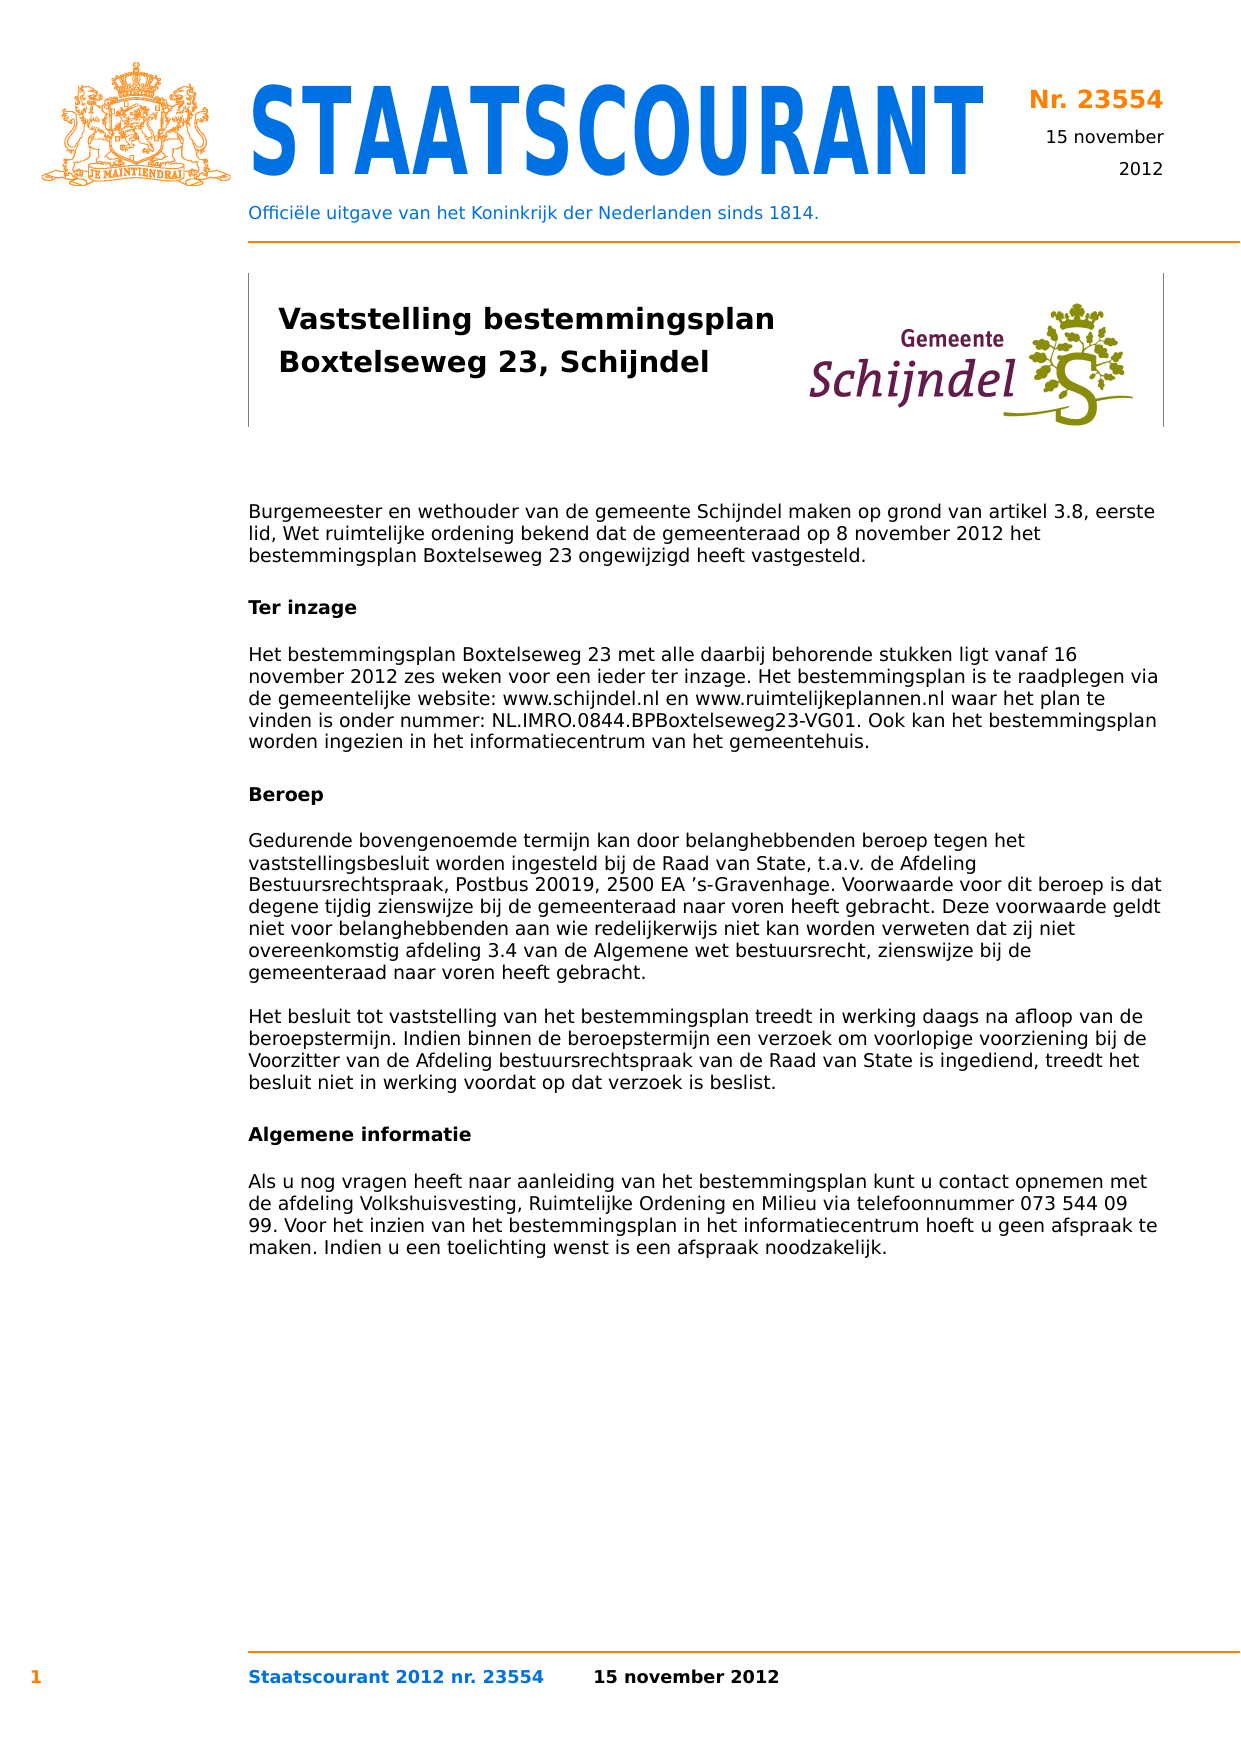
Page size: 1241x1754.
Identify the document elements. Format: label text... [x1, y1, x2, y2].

text Burgemeester en wethouder van de gemeente Schijndel maken op grond van artikel 3.8, eerste lid, Wet ruimtelijke ordening bekend dat de gemeenteraad op 8 november 2012 het bestemmingsplan Boxtelseweg 23 ongewijzigd heeft vastgesteld. [248, 501, 1163, 567]
subtitle Vaststelling bestemmingsplan Boxtelseweg 23, Schijndel [249, 273, 1163, 427]
table_header Nr. 23554 [998, 62, 1240, 121]
table_header STAATSCOURANT [248, 62, 998, 203]
picture [41, 62, 231, 186]
subtitle Beroep [248, 783, 1163, 805]
text Als u nog vragen heeft naar aanleiding van het bestemmingsplan kunt u contact opnemen met de afdeling Volkshuisvesting, Ruimtelijke Ordening en Milieu via telefoonnummer 073 544 09 99. Voor het inzien van het bestemmingsplan in het informatiecentrum hoeft u geen afspraak te maken. Indien u een toelichting wenst is een afspraak noodzakelijk. [248, 1171, 1163, 1259]
text Gedurende bovengenoemde termijn kan door belanghebbenden beroep tegen het vaststellingsbesluit worden ingesteld bij de Raad van State, t.a.v. de Afdeling Bestuursrechtspraak, Postbus 20019, 2500 EA ’s-Gravenhage. Voorwaarde voor dit beroep is dat degene tijdig zienswijze bij de gemeenteraad naar voren heeft gebracht. Deze voorwaarde geldt niet voor belanghebbenden aan wie redelijkerwijs niet kan worden verweten dat zij niet overeenkomstig afdeling 3.4 van de Algemene wet bestuursrecht, zienswijze bij de gemeenteraad naar voren heeft gebracht. [248, 830, 1163, 984]
subtitle Ter inzage [248, 597, 1163, 618]
text Het bestemmingsplan Boxtelseweg 23 met alle daarbij behorende stukken ligt vanaf 16 november 2012 zes weken voor een ieder ter inzage. Het bestemmingsplan is te raadplegen via de gemeentelijke website: www.schijndel.nl en www.ruimtelijkeplannen.nl waar het plan te vinden is onder nummer: NL.IMRO.0844.BPBoxtelseweg23-VG01. Ook kan het bestemmingsplan worden ingezien in het informatiecentrum van het gemeentehuis. [248, 643, 1163, 753]
subtitle Algemene informatie [248, 1124, 1163, 1146]
table_header [25, 62, 248, 241]
table_cell Officiële uitgave van het Koninkrijk der Nederlanden sinds 1814. [248, 203, 1240, 241]
text Het besluit tot vaststelling van het bestemmingsplan treedt in werking daags na afloop van de beroepstermijn. Indien binnen de beroepstermijn een verzoek om voorlopige voorziening bij de Voorzitter van de Afdeling bestuursrechtspraak van de Raad van State is ingediend, treedt het besluit niet in werking voordat op dat verzoek is beslist. [248, 1006, 1163, 1094]
table_cell 2012 [998, 153, 1240, 203]
table_cell 15 november [998, 121, 1240, 153]
picture [808, 302, 1134, 427]
